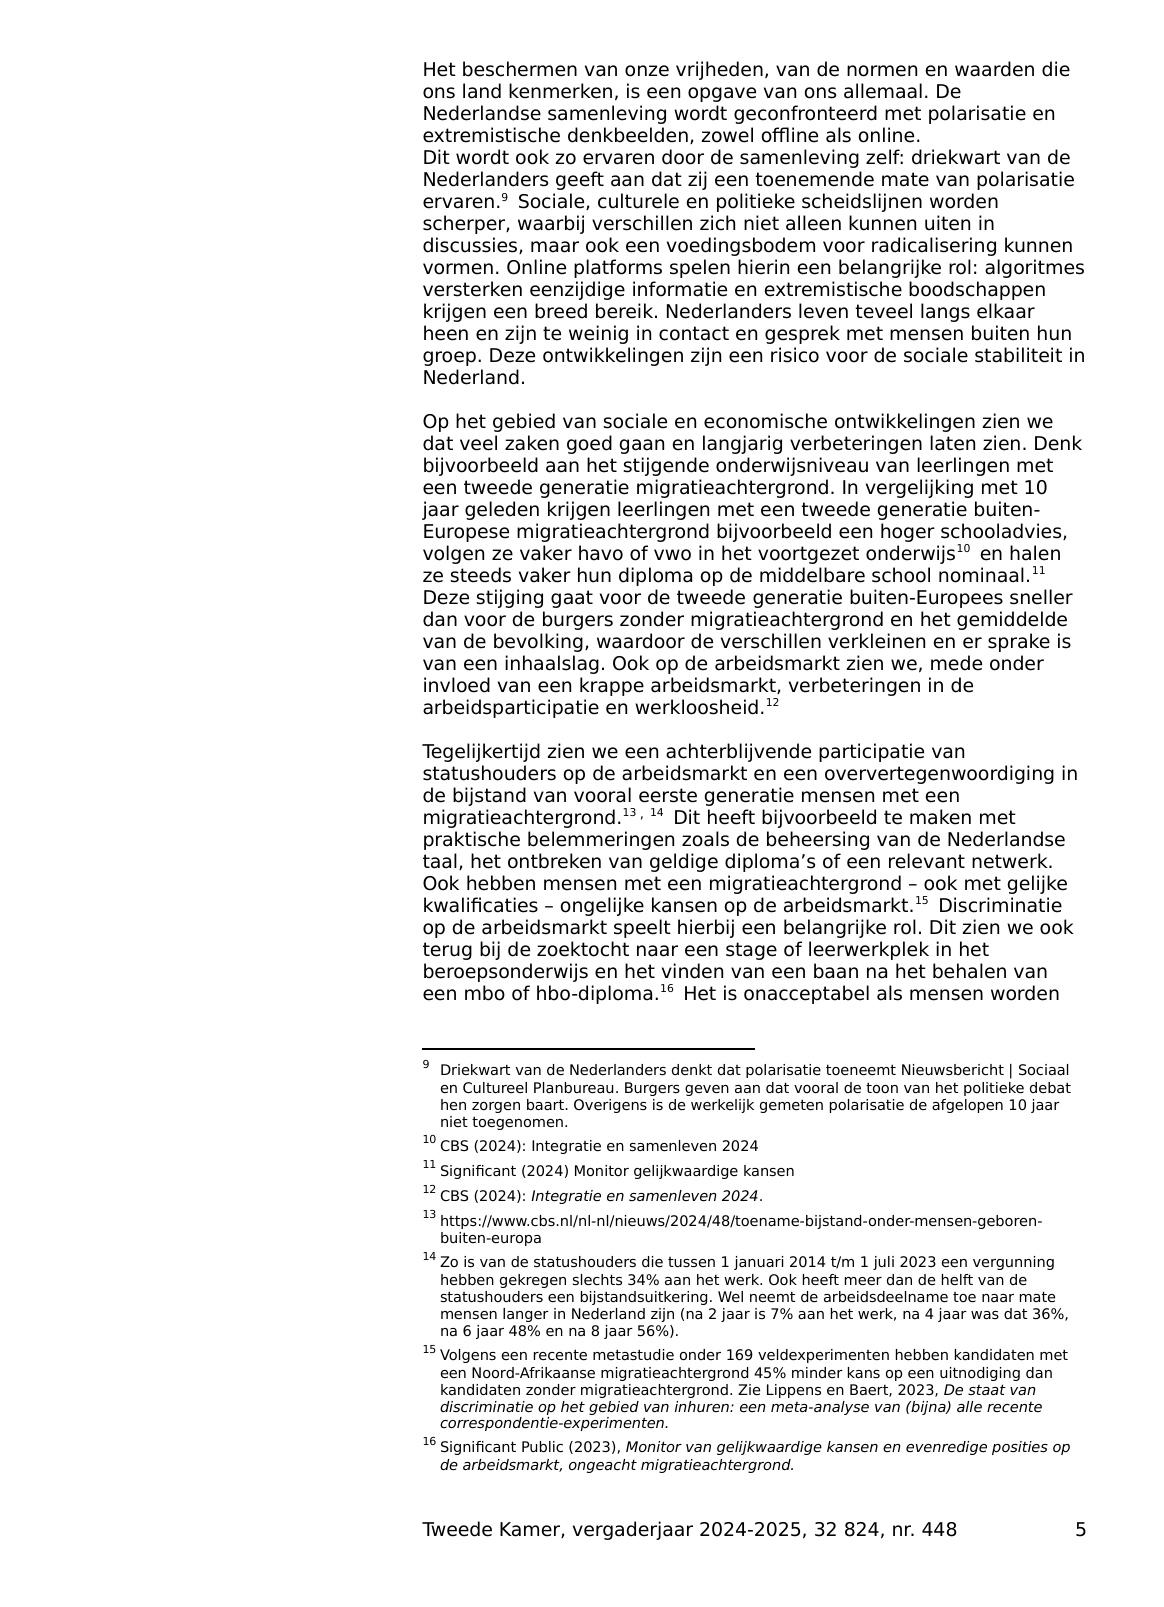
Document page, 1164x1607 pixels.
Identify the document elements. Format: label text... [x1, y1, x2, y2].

text Op het gebied van sociale en economische ontwikkelingen zien we dat veel zaken goed gaan en langjarig verbeteringen laten zien. Denk bijvoorbeeld aan het stijgende onderwijsniveau van leerlingen met een tweede generatie migratieachtergrond. In vergelijking met 10 jaar geleden krijgen leerlingen met een tweede generatie buiten-Europese migratieachtergrond bijvoorbeeld een hoger schooladvies, volgen ze vaker havo of vwo in het voortgezet onderwijs en halen ze steeds vaker hun diploma op de middelbare school nominaal. Deze stijging gaat voor de tweede generatie buiten-Europees sneller dan voor de burgers zonder migratieachtergrond en het gemiddelde van de bevolking, waardoor de verschillen verkleinen en er sprake is van een inhaalslag. Ook op de arbeidsmarkt zien we, mede onder invloed van een krappe arbeidsmarkt, verbeteringen in de arbeidsparticipatie en werkloosheid. [422, 411, 1087, 719]
text Zo is van de statushouders die tussen 1 januari 2014 t/m 1 juli 2023 een vergunning hebben gekregen slechts 34% aan het werk. Ook heeft meer dan de helft van de statushouders een bijstandsuitkering. Wel neemt de arbeidsdeelname toe naar mate mensen langer in Nederland zijn (na 2 jaar is 7% aan het werk, na 4 jaar was dat 36%, na 6 jaar 48% en na 8 jaar 56%). [422, 1250, 1087, 1340]
text Driekwart van de Nederlanders denkt dat polarisatie toeneemt Nieuwsbericht | Sociaal en Cultureel Planbureau. Burgers geven aan dat vooral de toon van het politieke debat hen zorgen baart. Overigens is de werkelijk gemeten polarisatie de afgelopen 10 jaar niet toegenomen. [422, 1058, 1087, 1131]
text CBS (2024): Integratie en samenleven 2024. [422, 1183, 1087, 1206]
text Dit wordt ook zo ervaren door de samenleving zelf: driekwart van de Nederlanders geeft aan dat zij een toenemende mate van polarisatie ervaren. Sociale, culturele en politieke scheidslijnen worden scherper, waarbij verschillen zich niet alleen kunnen uiten in discussies, maar ook een voedingsbodem voor radicalisering kunnen vormen. Online platforms spelen hierin een belangrijke rol: algoritmes versterken eenzijdige informatie en extremistische boodschappen krijgen een breed bereik. Nederlanders leven teveel langs elkaar heen en zijn te weinig in contact en gesprek met mensen buiten hun groep. Deze ontwikkelingen zijn een risico voor de sociale stabiliteit in Nederland. [422, 147, 1087, 389]
text Volgens een recente metastudie onder 169 veldexperimenten hebben kandidaten met een Noord-Afrikaanse migratieachtergrond 45% minder kans op een uitnodiging dan kandidaten zonder migratieachtergrond. Zie Lippens en Baert, 2023, De staat van discriminatie op het gebied van inhuren: een meta-analyse van (bijna) alle recente correspondentie-experimenten. [422, 1343, 1087, 1432]
text https://www.cbs.nl/nl-nl/nieuws/2024/48/toename-bijstand-onder-mensen-geboren-buiten-europa [422, 1208, 1087, 1247]
text Significant (2024) Monitor gelijkwaardige kansen [422, 1158, 1087, 1181]
text Significant Public (2023), Monitor van gelijkwaardige kansen en evenredige posities op de arbeidsmarkt, ongeacht migratieachtergrond. [422, 1435, 1087, 1474]
text Het beschermen van onze vrijheden, van de normen en waarden die ons land kenmerken, is een opgave van ons allemaal. De Nederlandse samenleving wordt geconfronteerd met polarisatie en extremistische denkbeelden, zowel offline als online. [422, 59, 1087, 147]
text CBS (2024): Integratie en samenleven 2024 [422, 1133, 1087, 1156]
text Tegelijkertijd zien we een achterblijvende participatie van statushouders op de arbeidsmarkt en een oververtegenwoordiging in de bijstand van vooral eerste generatie mensen met een migratieachtergrond., Dit heeft bijvoorbeeld te maken met praktische belemmeringen zoals de beheersing van de Nederlandse taal, het ontbreken van geldige diploma’s of een relevant netwerk. Ook hebben mensen met een migratieachtergrond – ook met gelijke kwalificaties – ongelijke kansen op de arbeidsmarkt. Discriminatie op de arbeidsmarkt speelt hierbij een belangrijke rol. Dit zien we ook terug bij de zoektocht naar een stage of leerwerkplek in het beroepsonderwijs en het vinden van een baan na het behalen van een mbo of hbo-diploma. Het is onacceptabel als mensen worden [422, 741, 1087, 1004]
